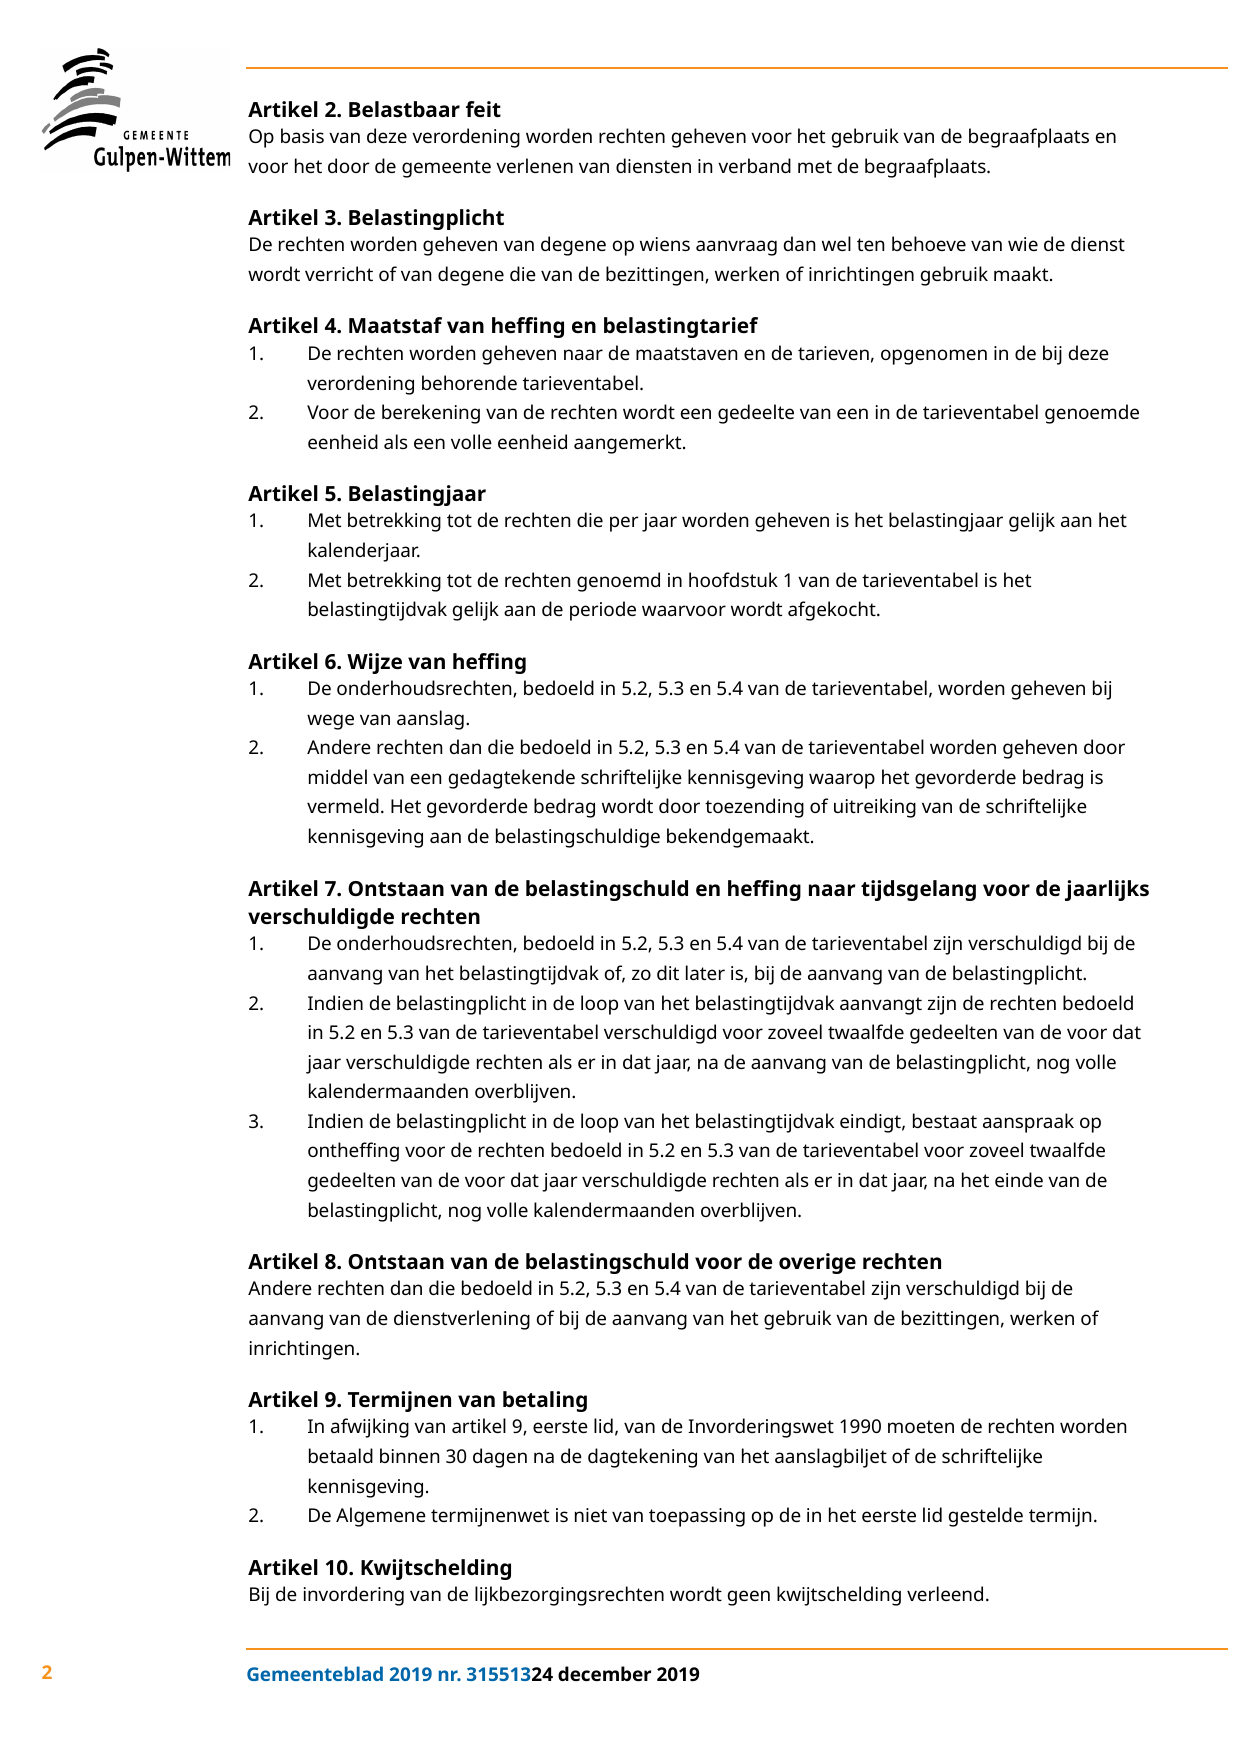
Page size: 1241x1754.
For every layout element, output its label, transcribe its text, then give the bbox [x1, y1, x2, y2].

text Artikel 8. Ontstaan van de belastingschuld voor de overige rechten [248, 1247, 1152, 1276]
text Andere rechten dan die bedoeld in 5.2, 5.3 en 5.4 van de tarieventabel zijn verschuldigd bij de aanvang van de dienstverlening of bij de aanvang van het gebruik van de bezittingen, werken of inrichtingen. [248, 1276, 1152, 1361]
text Artikel 10. Kwijtschelding [248, 1553, 1152, 1581]
text Artikel 9. Termijnen van betaling [248, 1385, 1152, 1414]
list In afwijking van artikel 9, eerste lid, van de Invorderingswet 1990 moeten de rechten worden betaald binnen 30 dagen na de dagtekening van het aanslagbiljet of de schriftelijke kennisgeving. [248, 1414, 1152, 1498]
text Artikel 6. Wijze van heffing [248, 647, 1152, 675]
list Voor de berekening van de rechten wordt een gedeelte van een in de tarieventabel genoemde eenheid als een volle eenheid aangemerkt. [248, 399, 1152, 454]
text Op basis van deze verordening worden rechten geheven voor het gebruik van de begraafplaats en voor het door de gemeente verlenen van diensten in verband met de begraafplaats. [248, 123, 1152, 178]
text Artikel 3. Belastingplicht [248, 203, 1152, 232]
text Artikel 2. Belastbaar feit [248, 95, 1152, 123]
text Artikel 7. Ontstaan van de belastingschuld en heffing naar tijdsgelang voor de jaarlijks verschuldigde rechten [248, 874, 1152, 931]
list De onderhoudsrechten, bedoeld in 5.2, 5.3 en 5.4 van de tarieventabel zijn verschuldigd bij de aanvang van het belastingtijdvak of, zo dit later is, bij de aanvang van de belastingplicht. [248, 931, 1152, 986]
list Met betrekking tot de rechten die per jaar worden geheven is het belastingjaar gelijk aan het kalenderjaar. [248, 508, 1152, 563]
list Indien de belastingplicht in de loop van het belastingtijdvak aanvangt zijn de rechten bedoeld in 5.2 en 5.3 van de tarieventabel verschuldigd voor zoveel twaalfde gedeelten van de voor dat jaar verschuldigde rechten als er in dat jaar, na de aanvang van de belastingplicht, nog volle kalendermaanden overblijven. [248, 990, 1152, 1104]
text De rechten worden geheven van degene op wiens aanvraag dan wel ten behoeve van wie de dienst wordt verricht of van degene die van de bezittingen, werken of inrichtingen gebruik maakt. [248, 232, 1152, 287]
list De Algemene termijnenwet is niet van toepassing op de in het eerste lid gestelde termijn. [248, 1502, 1152, 1528]
picture [41, 47, 231, 172]
text Bij de invordering van de lijkbezorgingsrechten wordt geen kwijtschelding verleend. [248, 1581, 1152, 1607]
list Met betrekking tot de rechten genoemd in hoofdstuk 1 van de tarieventabel is het belastingtijdvak gelijk aan de periode waarvoor wordt afgekocht. [248, 567, 1152, 622]
text Artikel 4. Maatstaf van heffing en belastingtarief [248, 312, 1152, 340]
list Indien de belastingplicht in de loop van het belastingtijdvak eindigt, bestaat aanspraak op ontheffing voor de rechten bedoeld in 5.2 en 5.3 van de tarieventabel voor zoveel twaalfde gedeelten van de voor dat jaar verschuldigde rechten als er in dat jaar, na het einde van de belastingplicht, nog volle kalendermaanden overblijven. [248, 1108, 1152, 1222]
text Artikel 5. Belastingjaar [248, 479, 1152, 508]
list De rechten worden geheven naar de maatstaven en de tarieven, opgenomen in de bij deze verordening behorende tarieventabel. [248, 340, 1152, 395]
list Andere rechten dan die bedoeld in 5.2, 5.3 en 5.4 van de tarieventabel worden geheven door middel van een gedagtekende schriftelijke kennisgeving waarop het gevorderde bedrag is vermeld. Het gevorderde bedrag wordt door toezending of uitreiking van de schriftelijke kennisgeving aan de belastingschuldige bekendgemaakt. [248, 734, 1152, 849]
list De onderhoudsrechten, bedoeld in 5.2, 5.3 en 5.4 van de tarieventabel, worden geheven bij wege van aanslag. [248, 675, 1152, 731]
